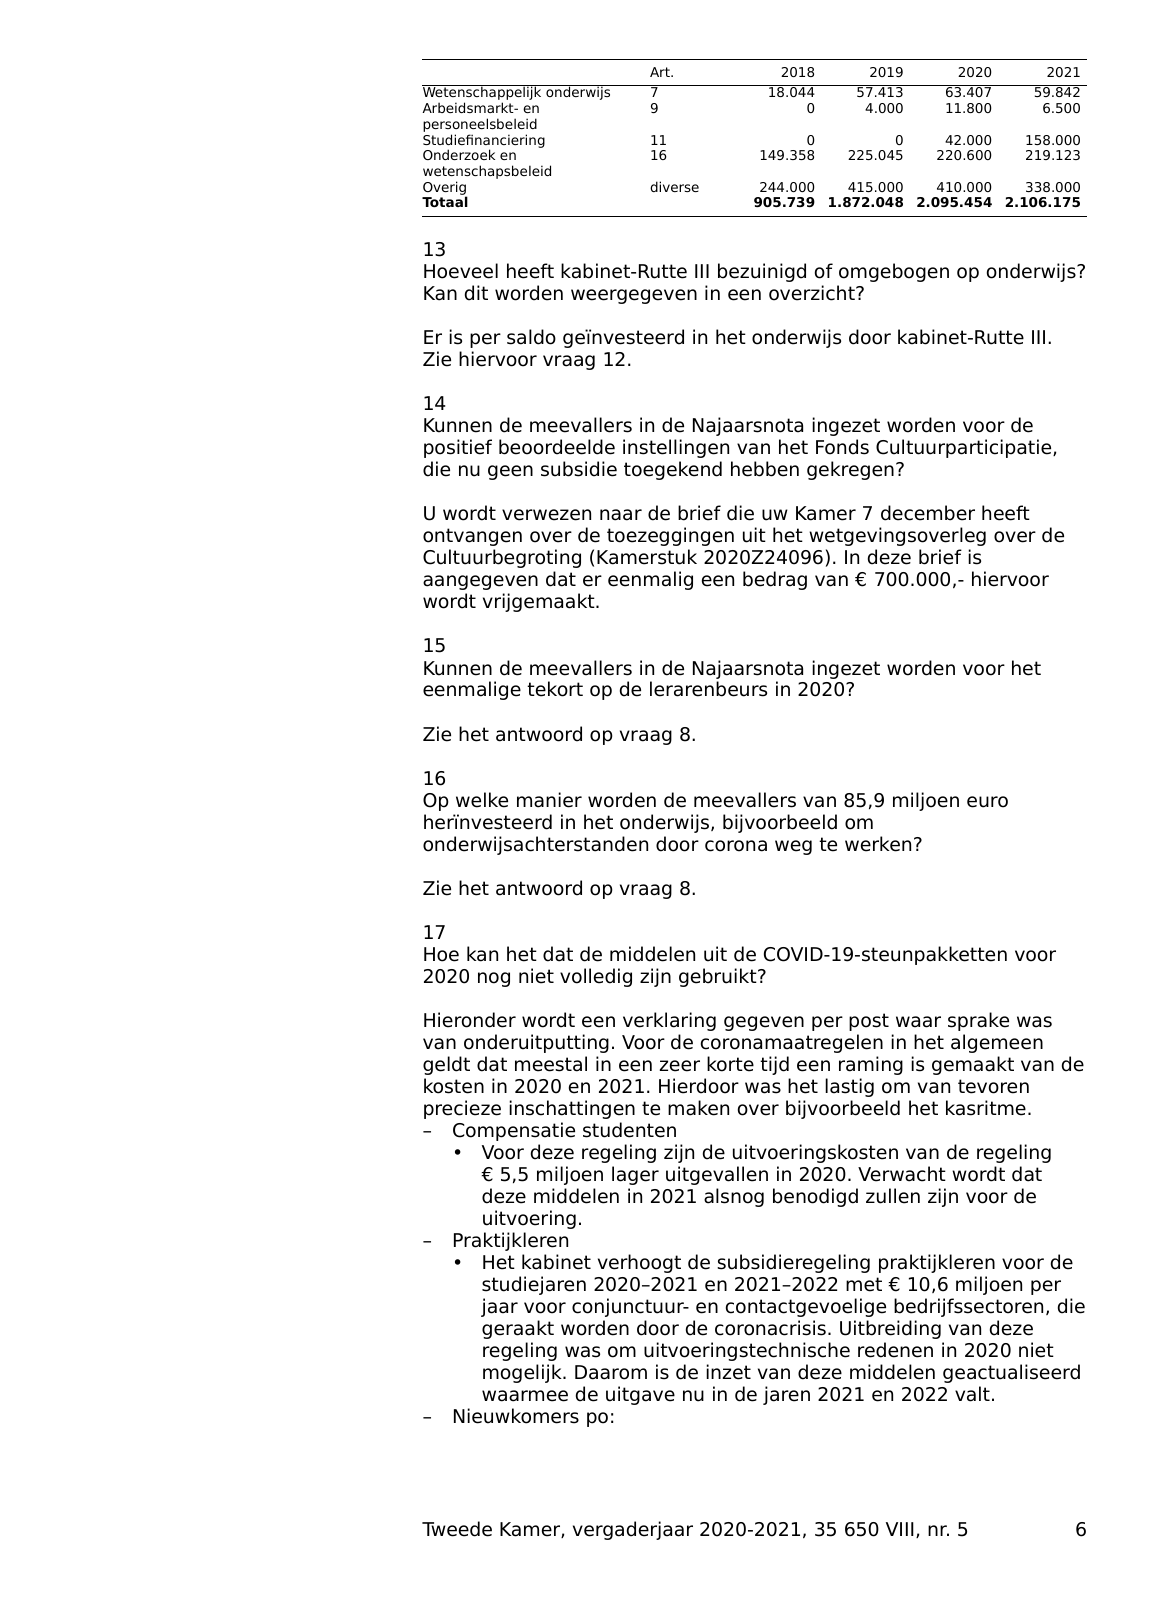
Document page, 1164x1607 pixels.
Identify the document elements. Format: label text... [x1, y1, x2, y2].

table_cell Arbeidsmarkt- en personeelsbeleid [422, 101, 644, 132]
table_cell Studiefinanciering [422, 133, 644, 148]
table_cell 63.407 [910, 86, 998, 101]
text 15 [422, 635, 1087, 657]
text – Praktijkleren [422, 1230, 1087, 1252]
text Op welke manier worden de meevallers van 85,9 miljoen euro herïnvesteerd in het onderwijs, bijvoorbeeld om onderwijsachterstanden door corona weg te werken? [422, 790, 1087, 856]
text U wordt verwezen naar de brief die uw Kamer 7 december heeft ontvangen over de toezeggingen uit het wetgevingsoverleg over de Cultuurbegroting (Kamerstuk 2020Z24096). In deze brief is aangegeven dat er eenmalig een bedrag van € 700.000,- hiervoor wordt vrijgemaakt. [422, 503, 1087, 613]
table_cell 0 [732, 101, 821, 132]
table_cell 11.800 [910, 101, 998, 132]
table_cell 0 [821, 133, 909, 148]
table_cell 905.739 [732, 195, 821, 216]
table_cell diverse [644, 180, 732, 195]
text 13 [422, 239, 1087, 261]
text Kunnen de meevallers in de Najaarsnota ingezet worden voor de positief beoordeelde instellingen van het Fonds Cultuurparticipatie, die nu geen subsidie toegekend hebben gekregen? [422, 415, 1087, 481]
text Hoeveel heeft kabinet-Rutte III bezuinigd of omgebogen op onderwijs? Kan dit worden weergegeven in een overzicht? [422, 261, 1087, 305]
table_header 2020 [910, 60, 998, 85]
table_cell Onderzoek en wetenschapsbeleid [422, 148, 644, 179]
table_cell 59.842 [998, 86, 1087, 101]
table_cell Wetenschappelijk onderwijs [422, 86, 644, 101]
text 17 [422, 922, 1087, 944]
text • Voor deze regeling zijn de uitvoeringskosten van de regeling € 5,5 miljoen lager uitgevallen in 2020. Verwacht wordt dat deze middelen in 2021 alsnog benodigd zullen zijn voor de uitvoering. [452, 1142, 1087, 1230]
table_cell 338.000 [998, 180, 1087, 195]
table_header Art. [644, 60, 732, 85]
table_cell 42.000 [910, 133, 998, 148]
table_cell 415.000 [821, 180, 909, 195]
text 16 [422, 768, 1087, 790]
text Hoe kan het dat de middelen uit de COVID-19-steunpakketten voor 2020 nog niet volledig zijn gebruikt? [422, 944, 1087, 988]
table_cell 7 [644, 86, 732, 101]
table_cell 1.872.048 [821, 195, 909, 216]
table_cell 220.600 [910, 148, 998, 179]
text 14 [422, 393, 1087, 415]
text Zie het antwoord op vraag 8. [422, 723, 1087, 746]
table_cell Overig [422, 180, 644, 195]
table_cell 16 [644, 148, 732, 179]
table_cell Totaal [422, 195, 644, 216]
table_cell 9 [644, 101, 732, 132]
table_cell 57.413 [821, 86, 909, 101]
table_header 2018 [732, 60, 821, 85]
text Kunnen de meevallers in de Najaarsnota ingezet worden voor het eenmalige tekort op de lerarenbeurs in 2020? [422, 657, 1087, 701]
table_cell 11 [644, 133, 732, 148]
text • Het kabinet verhoogt de subsidieregeling praktijkleren voor de studiejaren 2020–2021 en 2021–2022 met € 10,6 miljoen per jaar voor conjunctuur- en contactgevoelige bedrijfssectoren, die geraakt worden door de coronacrisis. Uitbreiding van deze regeling was om uitvoeringstechnische redenen in 2020 niet mogelijk. Daarom is de inzet van deze middelen geactualiseerd waarmee de uitgave nu in de jaren 2021 en 2022 valt. [452, 1252, 1087, 1406]
table_cell 158.000 [998, 133, 1087, 148]
text – Compensatie studenten [422, 1120, 1087, 1142]
table_cell 2.095.454 [910, 195, 998, 216]
text Zie het antwoord op vraag 8. [422, 878, 1087, 900]
table_cell 149.358 [732, 148, 821, 179]
table_cell 244.000 [732, 180, 821, 195]
table_cell [644, 195, 732, 216]
table_cell 0 [732, 133, 821, 148]
table_cell 18.044 [732, 86, 821, 101]
table_cell 219.123 [998, 148, 1087, 179]
table_header 2021 [998, 60, 1087, 85]
table_header [422, 60, 644, 85]
table_cell 2.106.175 [998, 195, 1087, 216]
table_header 2019 [821, 60, 909, 85]
table_cell 4.000 [821, 101, 909, 132]
text Hieronder wordt een verklaring gegeven per post waar sprake was van onderuitputting. Voor de coronamaatregelen in het algemeen geldt dat meestal in een zeer korte tijd een raming is gemaakt van de kosten in 2020 en 2021. Hierdoor was het lastig om van tevoren precieze inschattingen te maken over bijvoorbeeld het kasritme. [422, 1010, 1087, 1120]
table_cell 410.000 [910, 180, 998, 195]
text Er is per saldo geïnvesteerd in het onderwijs door kabinet-Rutte III. Zie hiervoor vraag 12. [422, 327, 1087, 371]
text – Nieuwkomers po: [422, 1406, 1087, 1428]
table_cell 225.045 [821, 148, 909, 179]
table_cell 6.500 [998, 101, 1087, 132]
